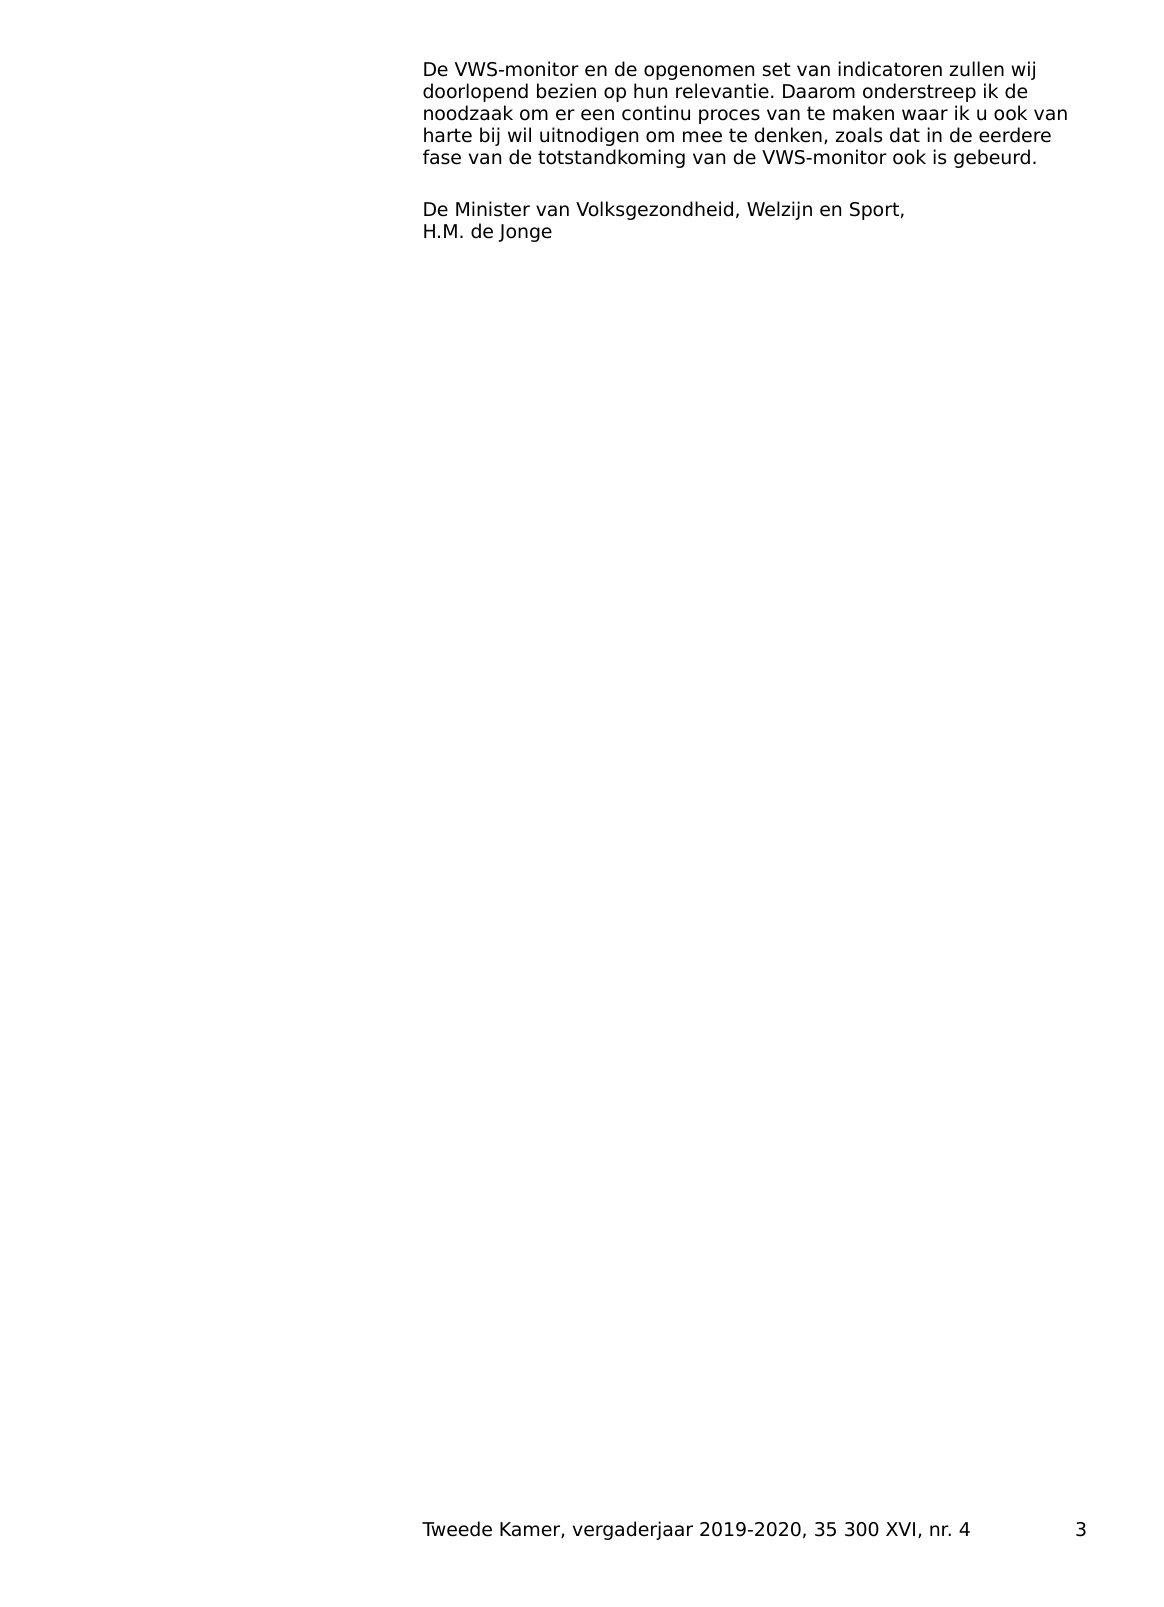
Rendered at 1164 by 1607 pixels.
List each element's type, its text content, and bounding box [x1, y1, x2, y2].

text De VWS-monitor en de opgenomen set van indicatoren zullen wij doorlopend bezien op hun relevantie. Daarom onderstreep ik de noodzaak om er een continu proces van te maken waar ik u ook van harte bij wil uitnodigen om mee te denken, zoals dat in de eerdere fase van de totstandkoming van de VWS-monitor ook is gebeurd. [422, 59, 1087, 169]
text De Minister van Volksgezondheid, Welzijn en Sport, H.M. de Jonge [422, 199, 1087, 243]
